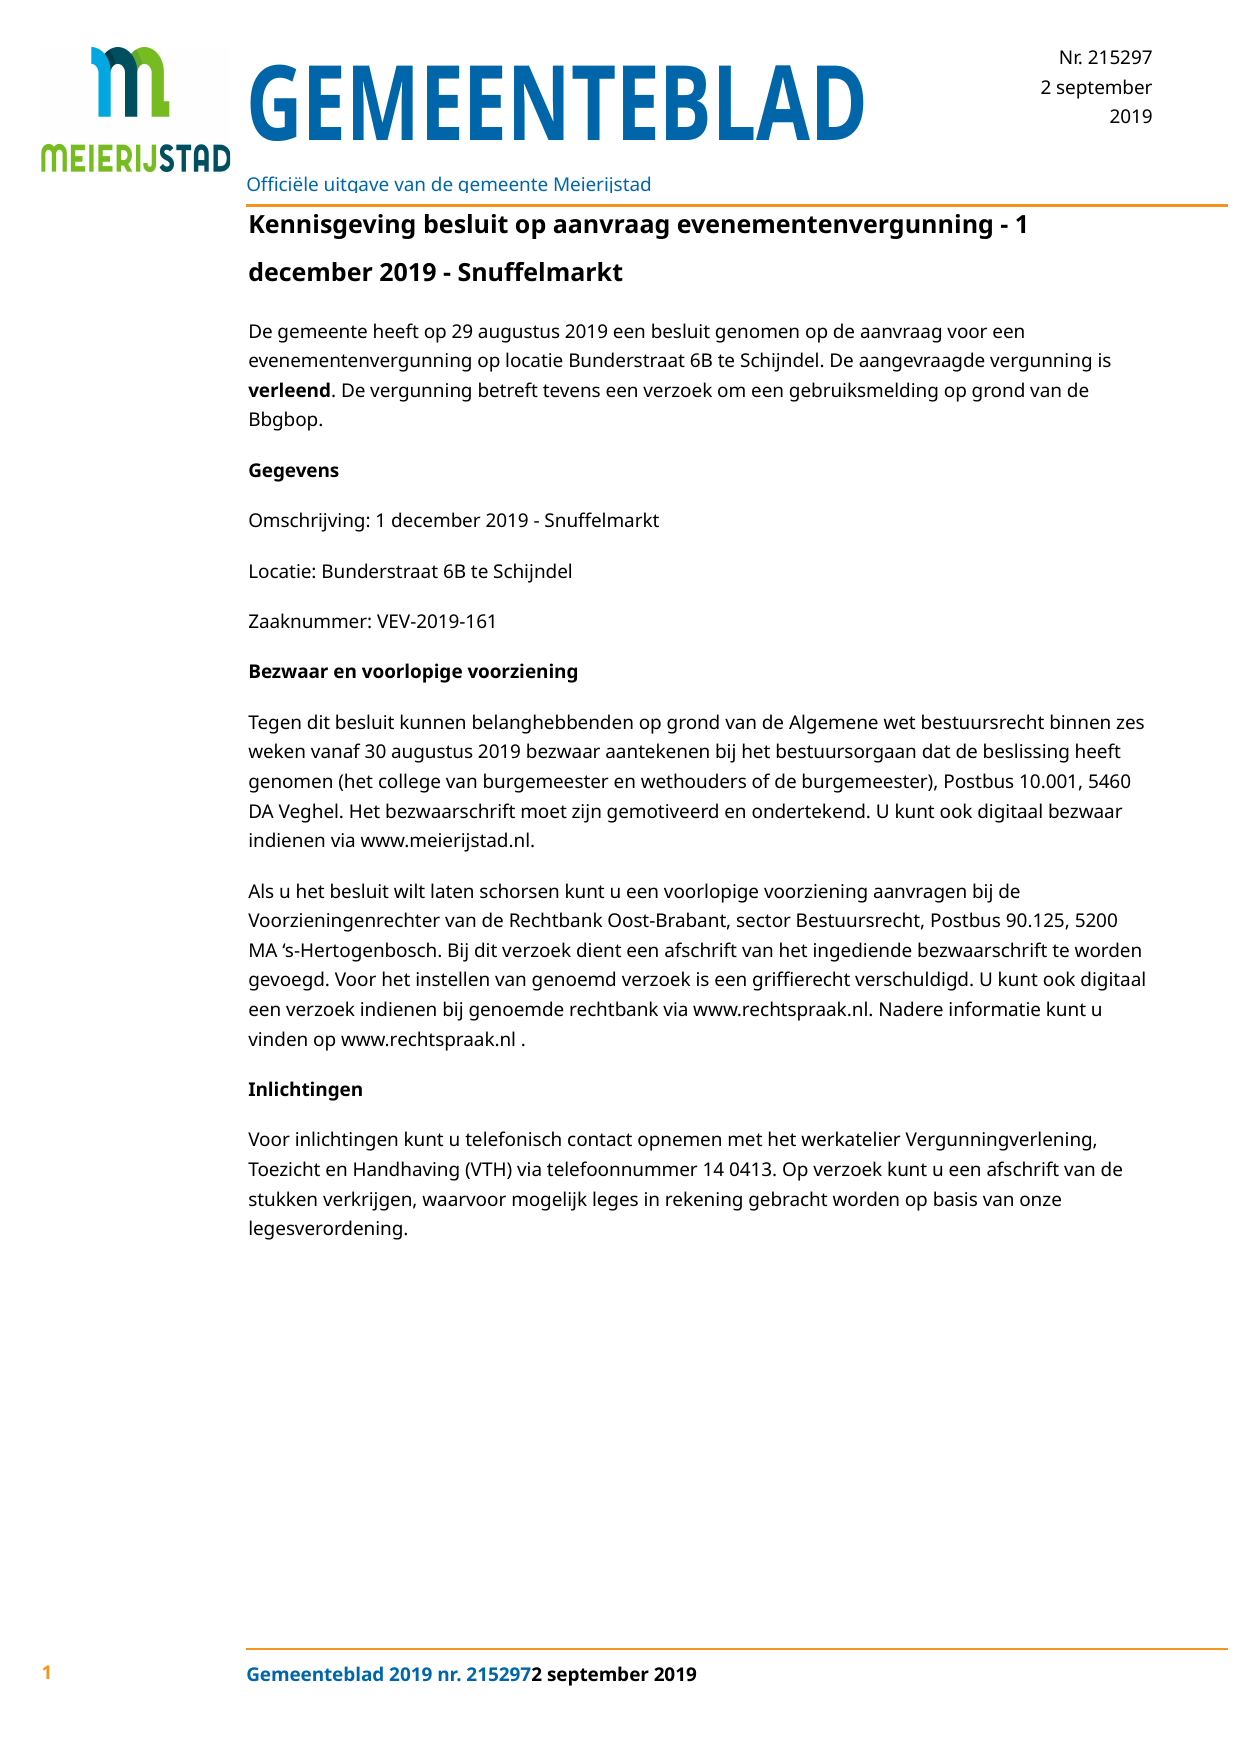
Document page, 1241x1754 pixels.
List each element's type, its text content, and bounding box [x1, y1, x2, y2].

text Gegevens [248, 457, 1152, 483]
text De gemeente heeft op 29 augustus 2019 een besluit genomen op de aanvraag voor een evenementenvergunning op locatie Bunderstraat 6B te Schijndel. De aangevraagde vergunning is verleend. De vergunning betreft tevens een verzoek om een gebruiksmelding op grond van de Bbgbop. [248, 318, 1152, 432]
text Locatie: Bunderstraat 6B te Schijndel [248, 558, 1152, 584]
text Zaaknummer: VEV-2019-161 [248, 608, 1152, 634]
text Kennisgeving besluit op aanvraag evenementenvergunning - 1 december 2019 - Snuffelmarkt [248, 207, 1152, 288]
text Tegen dit besluit kunnen belanghebbenden op grond van de Algemene wet bestuursrecht binnen zes weken vanaf 30 augustus 2019 bezwaar aantekenen bij het bestuursorgaan dat de beslissing heeft genomen (het college van burgemeester en wethouders of de burgemeester), Postbus 10.001, 5460 DA Veghel. Het bezwaarschrift moet zijn gemotiveerd en ondertekend. U kunt ook digitaal bezwaar indienen via www.meierijstad.nl. [248, 709, 1152, 853]
text Inlichtingen [248, 1076, 1152, 1102]
text Bezwaar en voorlopige voorziening [248, 659, 1152, 684]
text Omschrijving: 1 december 2019 - Snuffelmarkt [248, 507, 1152, 533]
text Als u het besluit wilt laten schorsen kunt u een voorlopige voorziening aanvragen bij de Voorzieningenrechter van de Rechtbank Oost-Brabant, sector Bestuursrecht, Postbus 90.125, 5200 MA ‘s-Hertogenbosch. Bij dit verzoek dient een afschrift van het ingediende bezwaarschrift te worden gevoegd. Voor het instellen van genoemd verzoek is een griffierecht verschuldigd. U kunt ook digitaal een verzoek indienen bij genoemde rechtbank via www.rechtspraak.nl. Nadere informatie kunt u vinden op www.rechtspraak.nl . [248, 878, 1152, 1052]
picture [41, 47, 231, 172]
text Voor inlichtingen kunt u telefonisch contact opnemen met het werkatelier Vergunningverlening, Toezicht en Handhaving (VTH) via telefoonnummer 14 0413. Op verzoek kunt u een afschrift van de stukken verkrijgen, waarvoor mogelijk leges in rekening gebracht worden op basis van onze legesverordening. [248, 1127, 1152, 1241]
